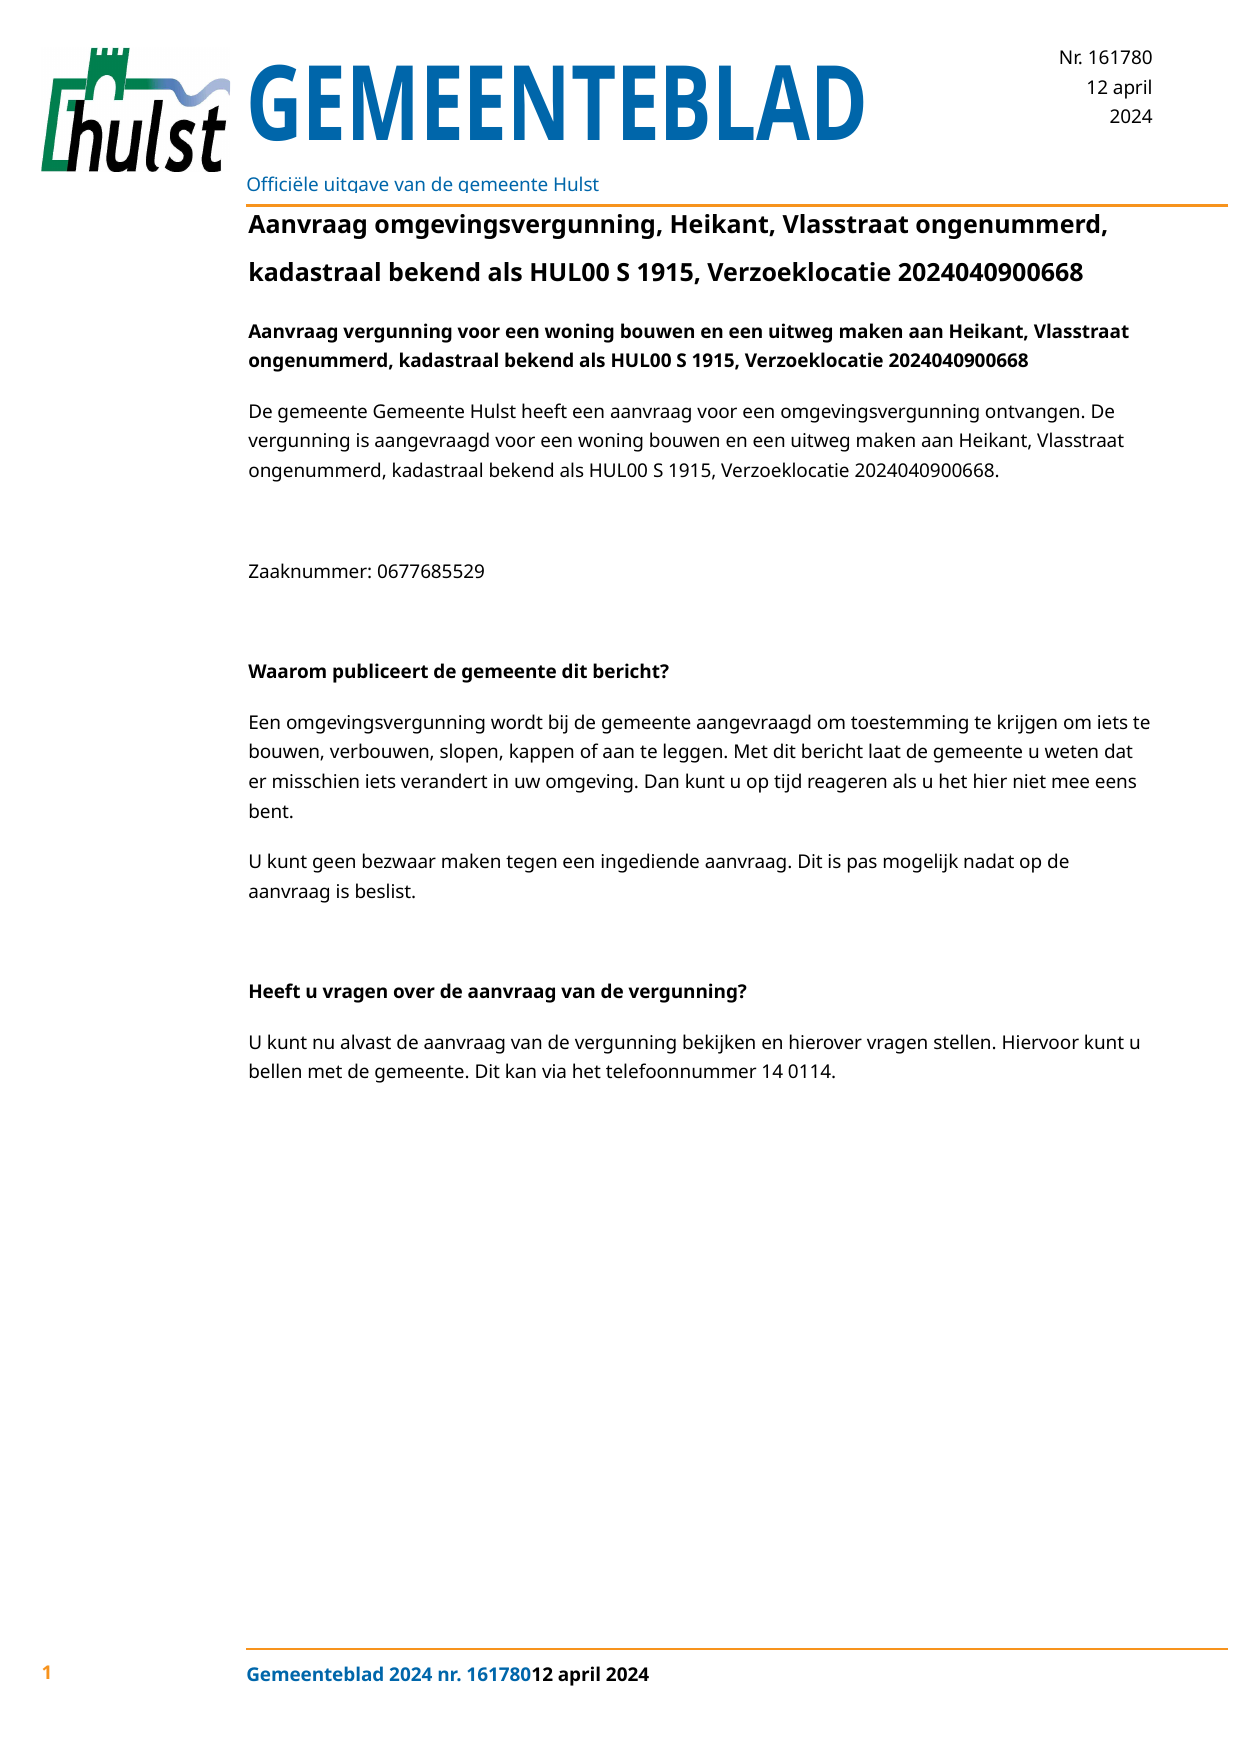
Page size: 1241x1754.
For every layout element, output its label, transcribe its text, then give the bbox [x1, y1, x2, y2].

text Zaaknummer: 0677685529 [248, 558, 1152, 584]
text Heeft u vragen over de aanvraag van de vergunning? [248, 979, 1152, 1004]
text U kunt nu alvast de aanvraag van de vergunning bekijken en hierover vragen stellen. Hiervoor kunt u bellen met de gemeente. Dit kan via het telefoonnummer 14 0114. [248, 1029, 1152, 1084]
text Een omgevingsvergunning wordt bij de gemeente aangevraagd om toestemming te krijgen om iets te bouwen, verbouwen, slopen, kappen of aan te leggen. Met dit bericht laat de gemeente u weten dat er misschien iets verandert in uw omgeving. Dan kunt u op tijd reageren als u het hier niet mee eens bent. [248, 709, 1152, 824]
text De gemeente Gemeente Hulst heeft een aanvraag voor een omgevingsvergunning ontvangen. De vergunning is aangevraagd voor een woning bouwen en een uitweg maken aan Heikant, Vlasstraat ongenummerd, kadastraal bekend als HUL00 S 1915, Verzoeklocatie 2024040900668. [248, 398, 1152, 483]
text Aanvraag omgevingsvergunning, Heikant, Vlasstraat ongenummerd, kadastraal bekend als HUL00 S 1915, Verzoeklocatie 2024040900668 [248, 207, 1152, 288]
picture [41, 47, 231, 172]
text U kunt geen bezwaar maken tegen een ingediende aanvraag. Dit is pas mogelijk nadat op de aanvraag is beslist. [248, 848, 1152, 904]
text Waarom publiceert de gemeente dit bericht? [248, 659, 1152, 684]
text Aanvraag vergunning voor een woning bouwen en een uitweg maken aan Heikant, Vlasstraat ongenummerd, kadastraal bekend als HUL00 S 1915, Verzoeklocatie 2024040900668 [248, 318, 1152, 373]
